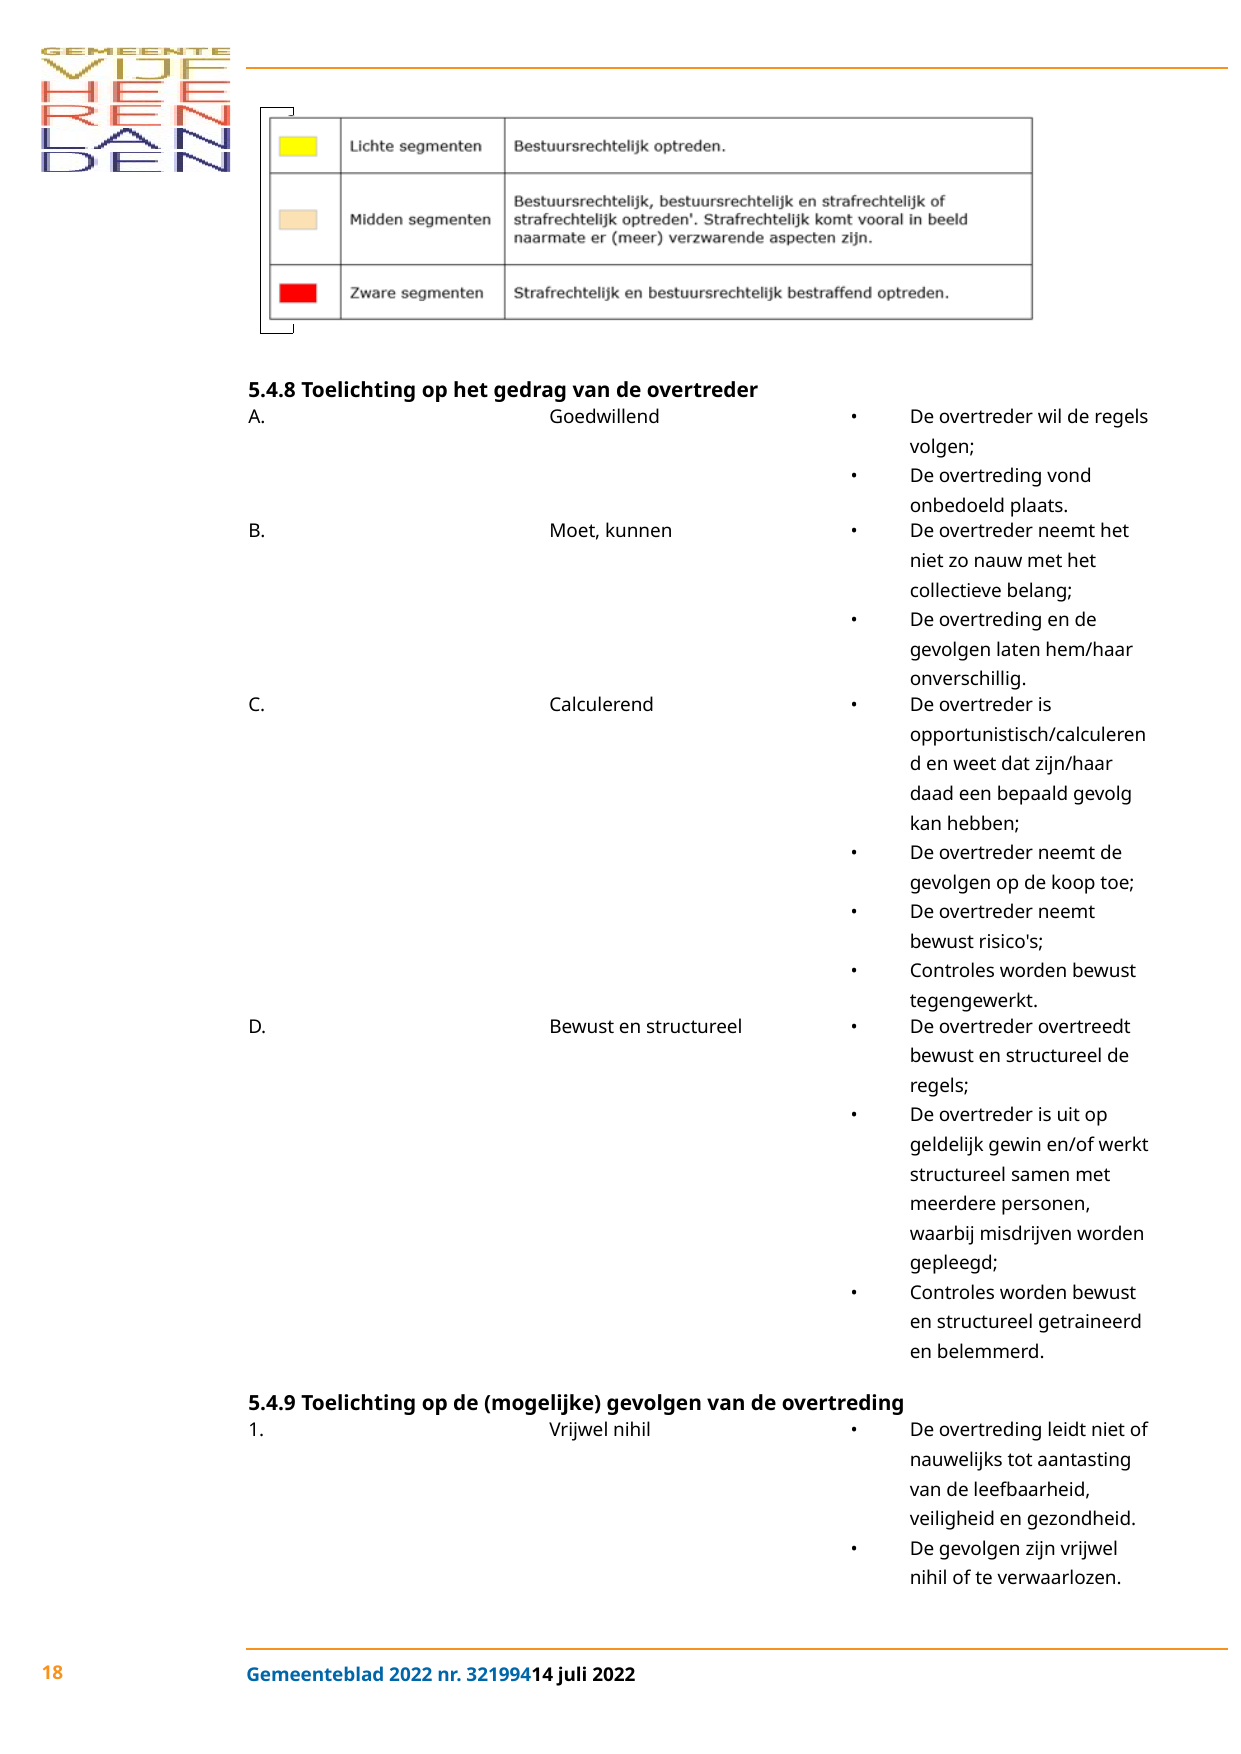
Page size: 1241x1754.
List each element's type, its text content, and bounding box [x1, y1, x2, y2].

table_cell De overtreder neemt het niet zo nauw met het collectieve belang; De overtreding en de gevolgen laten hem/haar onverschillig. [850, 518, 1152, 691]
table_cell Calculerend [549, 691, 850, 1013]
table_header A. [248, 403, 549, 518]
table_header Goedwillend [549, 403, 850, 518]
table_header De overtreding leidt niet of nauwelijks tot aantasting van de leefbaarheid, veiligheid en gezondheid. De gevolgen zijn vrijwel nihil of te verwaarlozen. [850, 1417, 1152, 1590]
picture [41, 47, 231, 172]
text 5.4.8 Toelichting op het gedrag van de overtreder [248, 375, 1152, 403]
table_cell De overtreder is opportunistisch/calculerend en weet dat zijn/haar daad een bepaald gevolg kan hebben; De overtreder neemt de gevolgen op de koop toe; De overtreder neemt bewust risico's; Controles worden bewust tegengewerkt. [850, 691, 1152, 1013]
table_cell B. [248, 518, 549, 691]
table_cell C. [248, 691, 549, 1013]
picture [268, 115, 1037, 324]
text 5.4.9 Toelichting op de (mogelijke) gevolgen van de overtreding [248, 1388, 1152, 1417]
table_cell Moet, kunnen [549, 518, 850, 691]
table_cell D. [248, 1013, 549, 1364]
table_header 1. [248, 1417, 549, 1590]
table_header De overtreder wil de regels volgen; De overtreding vond onbedoeld plaats. [850, 403, 1152, 518]
table_cell Bewust en structureel [549, 1013, 850, 1364]
table_cell De overtreder overtreedt bewust en structureel de regels; De overtreder is uit op geldelijk gewin en/of werkt structureel samen met meerdere personen, waarbij misdrijven worden gepleegd; Controles worden bewust en structureel getraineerd en belemmerd. [850, 1013, 1152, 1364]
table_header Vrijwel nihil [549, 1417, 850, 1590]
